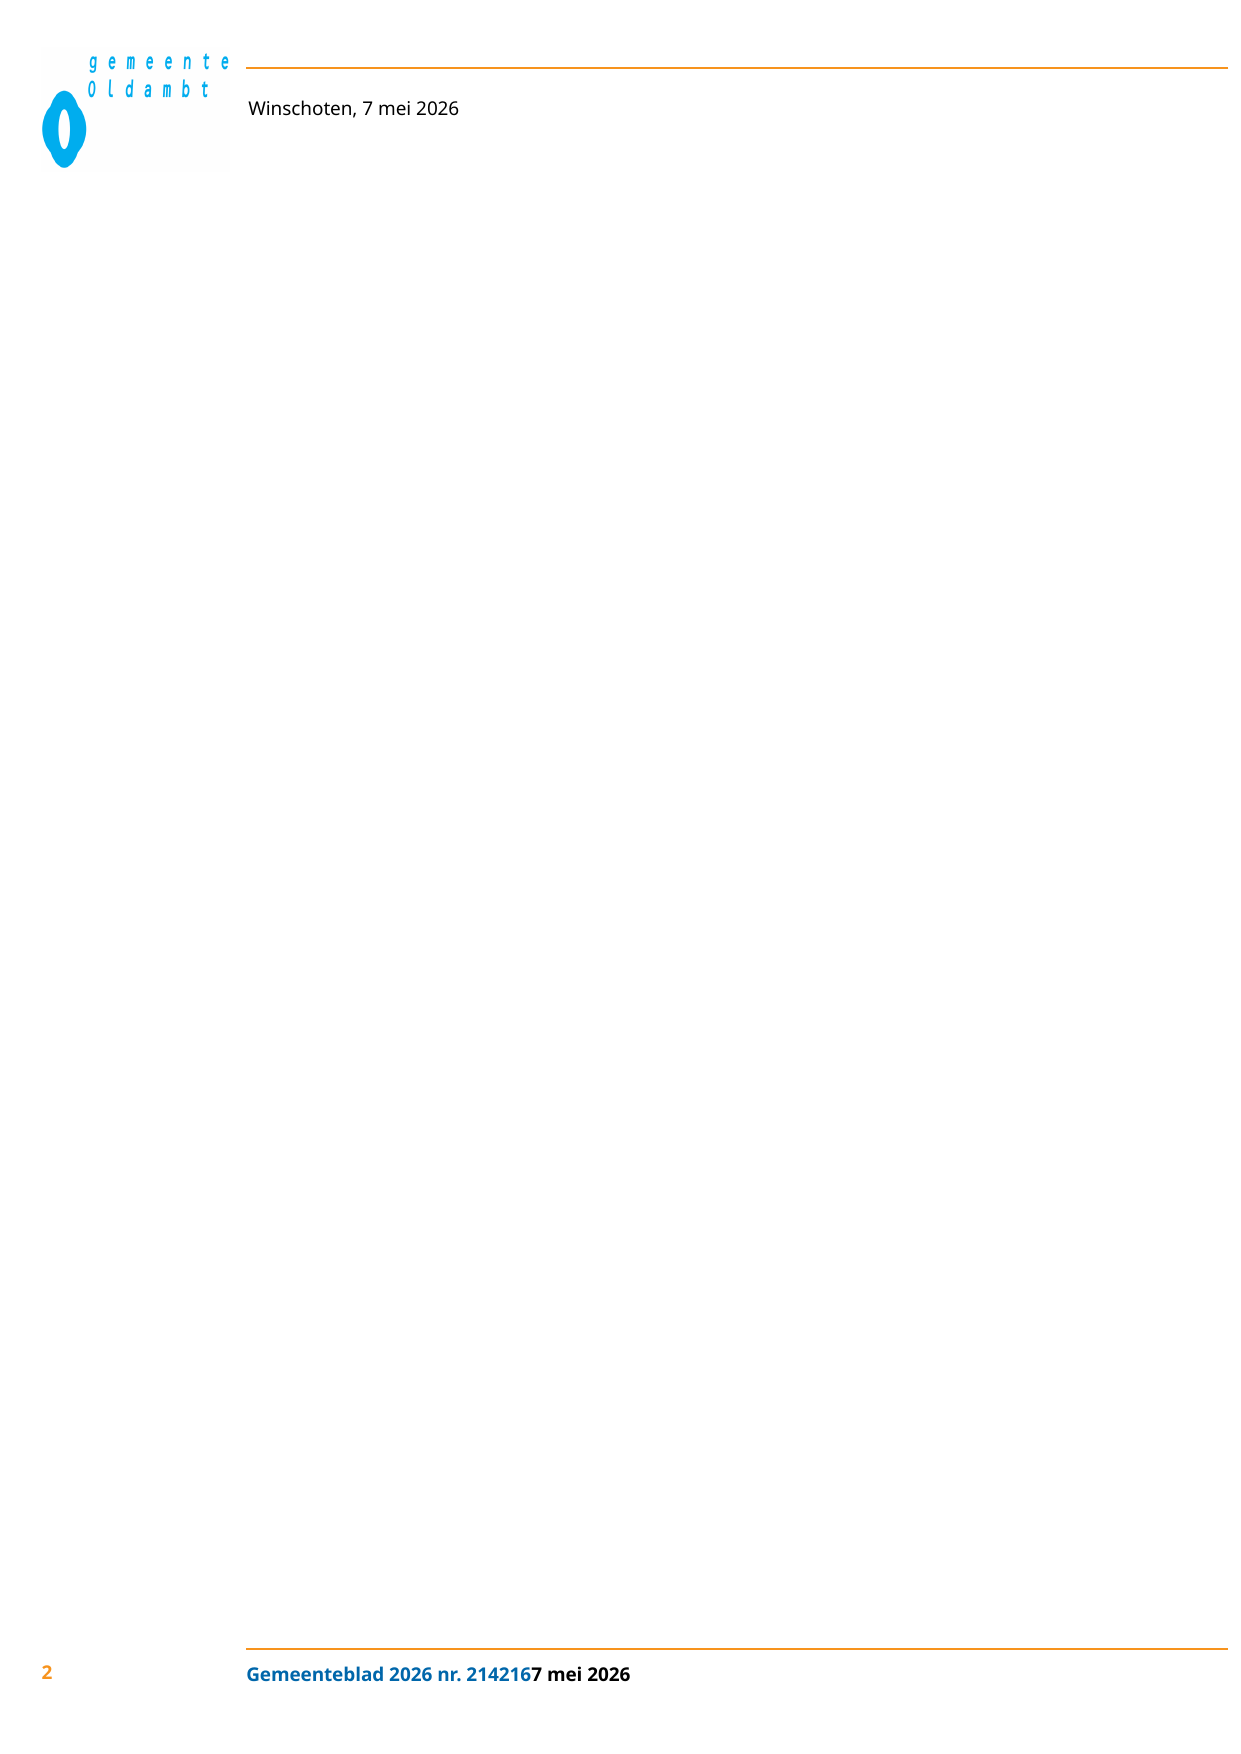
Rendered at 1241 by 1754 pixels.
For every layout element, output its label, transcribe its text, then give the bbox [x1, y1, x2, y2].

picture [41, 47, 231, 172]
text Winschoten, 7 mei 2026 [248, 95, 1152, 121]
